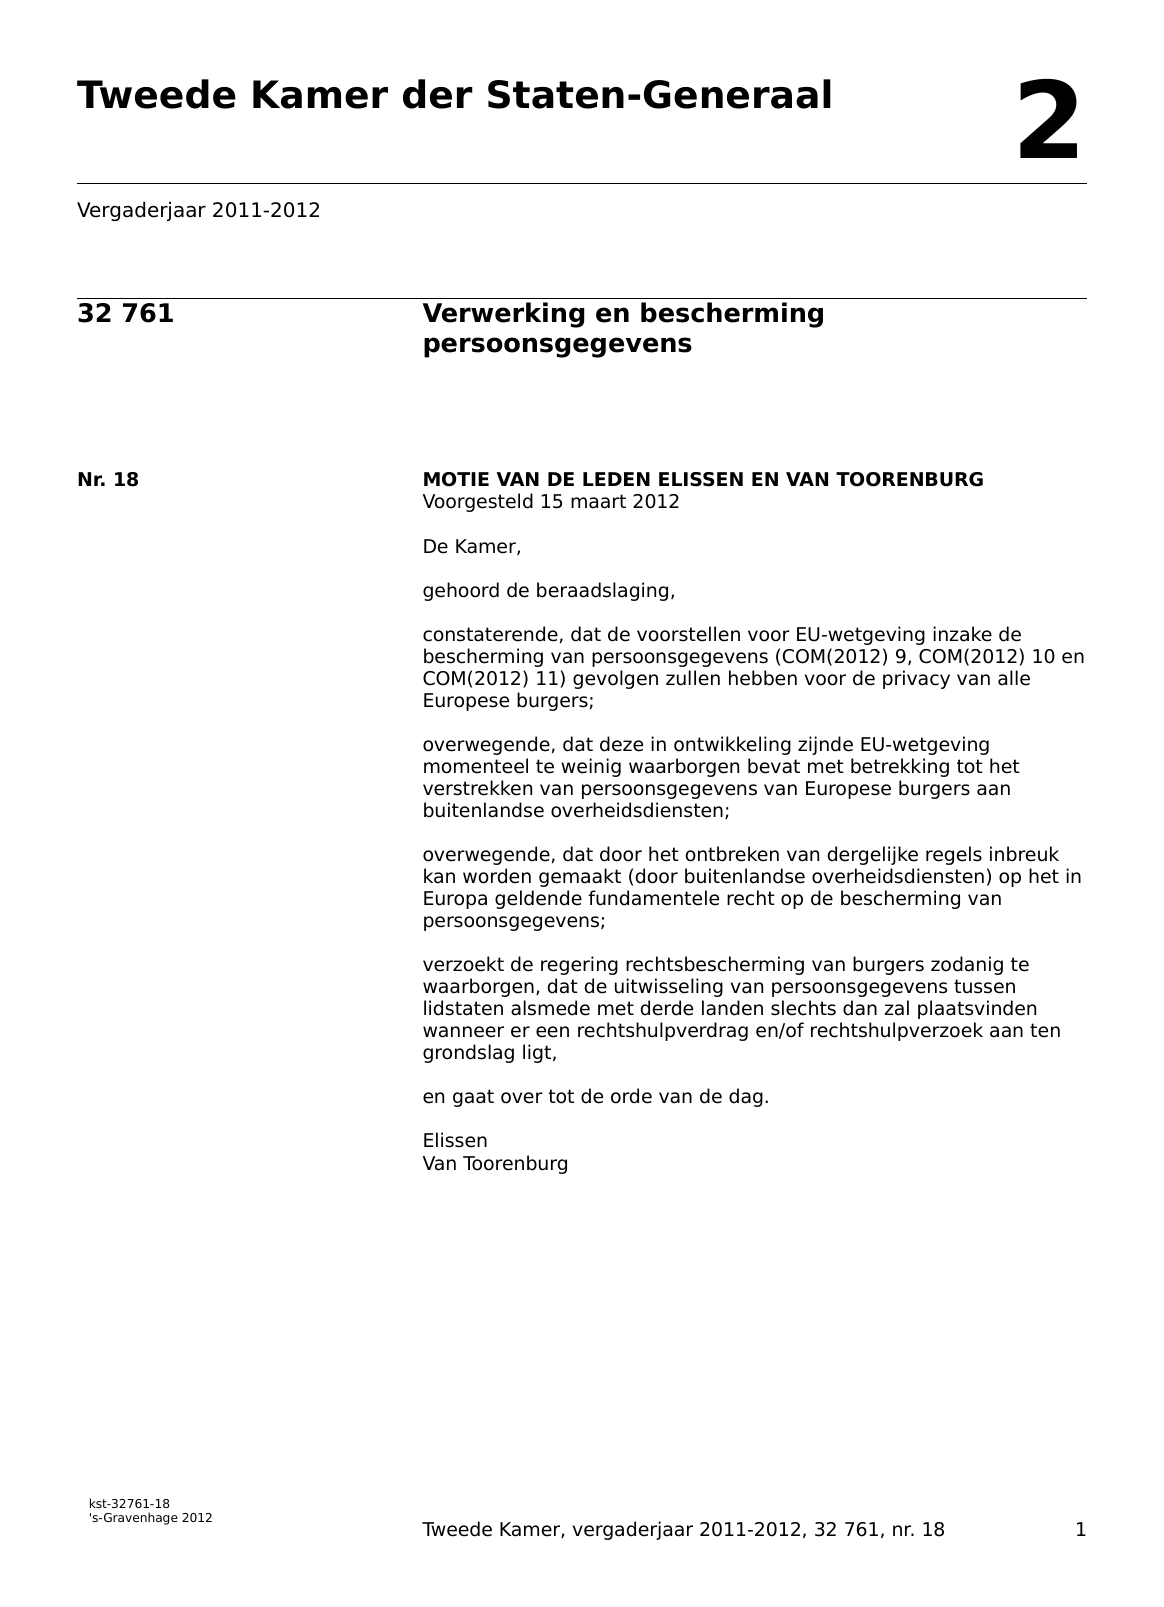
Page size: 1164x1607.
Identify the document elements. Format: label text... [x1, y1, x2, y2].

text constaterende, dat de voorstellen voor EU-wetgeving inzake de bescherming van persoonsgegevens (COM(2012) 9, COM(2012) 10 en COM(2012) 11) gevolgen zullen hebben voor de privacy van alle Europese burgers; [422, 624, 1087, 712]
text overwegende, dat door het ontbreken van dergelijke regels inbreuk kan worden gemaakt (door buitenlandse overheidsdiensten) op het in Europa geldende fundamentele recht op de bescherming van persoonsgegevens; [422, 844, 1087, 932]
text verzoekt de regering rechtsbescherming van burgers zodanig te waarborgen, dat de uitwisseling van persoonsgegevens tussen lidstaten alsmede met derde landen slechts dan zal plaatsvinden wanneer er een rechtshulpverdrag en/of rechtshulpverzoek aan ten grondslag ligt, [422, 954, 1087, 1064]
text gehoord de beraadslaging, [422, 580, 1087, 602]
text De Kamer, [422, 536, 1087, 557]
subtitle Nr. 18 MOTIE VAN DE LEDEN ELISSEN EN VAN TOORENBURG [77, 469, 1087, 491]
text en gaat over tot de orde van de dag. [422, 1086, 1087, 1108]
table_header Tweede Kamer der Staten-Generaal [77, 59, 886, 183]
text Voorgesteld 15 maart 2012 [422, 491, 1087, 513]
table_header 2 [886, 59, 1087, 183]
subtitle 32 761 Verwerking en bescherming persoonsgegevens [77, 299, 1087, 358]
text Elissen [422, 1130, 1087, 1152]
text overwegende, dat deze in ontwikkeling zijnde EU-wetgeving momenteel te weinig waarborgen bevat met betrekking tot het verstrekken van persoonsgegevens van Europese burgers aan buitenlandse overheidsdiensten; [422, 734, 1087, 822]
text kst-32761-18 [88, 1497, 323, 1511]
text 's-Gravenhage 2012 [88, 1511, 323, 1525]
text Van Toorenburg [422, 1152, 1087, 1174]
table_cell Vergaderjaar 2011-2012 [77, 184, 1087, 298]
